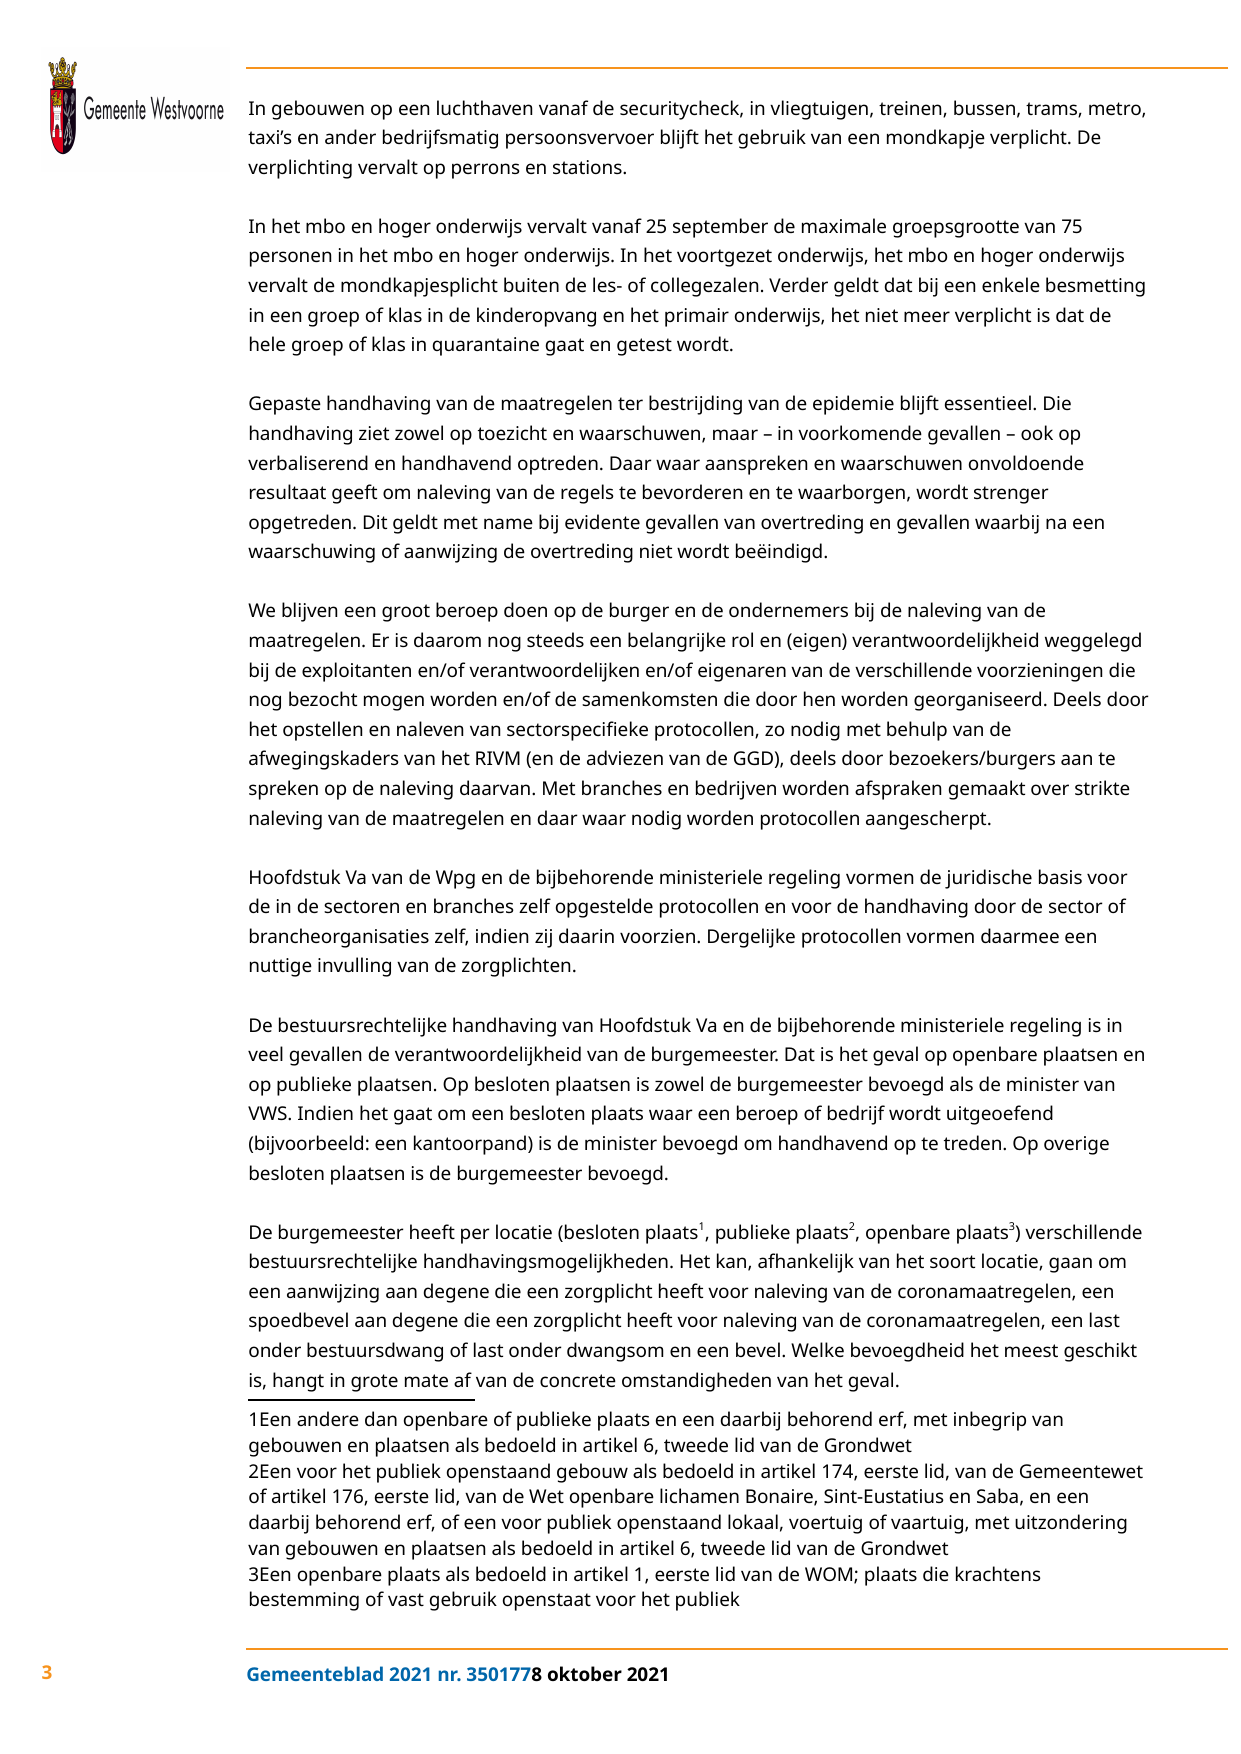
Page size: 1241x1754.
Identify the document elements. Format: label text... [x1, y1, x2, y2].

text Een andere dan openbare of publieke plaats en een daarbij behorend erf, met inbegrip van gebouwen en plaatsen als bedoeld in artikel 6, tweede lid van de Grondwet [248, 1406, 1152, 1458]
text Hoofdstuk Va van de Wpg en de bijbehorende ministeriele regeling vormen de juridische basis voor de in de sectoren en branches zelf opgestelde protocollen en voor de handhaving door de sector of brancheorganisaties zelf, indien zij daarin voorzien. Dergelijke protocollen vormen daarmee een nuttige invulling van de zorgplichten. [248, 864, 1152, 978]
picture [41, 47, 231, 172]
text De bestuursrechtelijke handhaving van Hoofdstuk Va en de bijbehorende ministeriele regeling is in veel gevallen de verantwoordelijkheid van de burgemeester. Dat is het geval op openbare plaatsen en op publieke plaatsen. Op besloten plaatsen is zowel de burgemeester bevoegd als de minister van VWS. Indien het gaat om een besloten plaats waar een beroep of bedrijf wordt uitgeoefend (bijvoorbeeld: een kantoorpand) is de minister bevoegd om handhavend op te treden. Op overige besloten plaatsen is de burgemeester bevoegd. [248, 1012, 1152, 1186]
text Een openbare plaats als bedoeld in artikel 1, eerste lid van de WOM; plaats die krachtens bestemming of vast gebruik openstaat voor het publiek [248, 1561, 1152, 1612]
text In gebouwen op een luchthaven vanaf de securitycheck, in vliegtuigen, treinen, bussen, trams, metro, taxi’s en ander bedrijfsmatig persoonsvervoer blijft het gebruik van een mondkapje verplicht. De verplichting vervalt op perrons en stations. [248, 95, 1152, 180]
text De burgemeester heeft per locatie (besloten plaats, publieke plaats, openbare plaats) verschillende bestuursrechtelijke handhavingsmogelijkheden. Het kan, afhankelijk van het soort locatie, gaan om een aanwijzing aan degene die een zorgplicht heeft voor naleving van de coronamaatregelen, een spoedbevel aan degene die een zorgplicht heeft voor naleving van de coronamaatregelen, een last onder bestuursdwang of last onder dwangsom en een bevel. Welke bevoegdheid het meest geschikt is, hangt in grote mate af van de concrete omstandigheden van het geval. [248, 1219, 1152, 1393]
text Gepaste handhaving van de maatregelen ter bestrijding van de epidemie blijft essentieel. Die handhaving ziet zowel op toezicht en waarschuwen, maar – in voorkomende gevallen – ook op verbaliserend en handhavend optreden. Daar waar aanspreken en waarschuwen onvoldoende resultaat geeft om naleving van de regels te bevorderen en te waarborgen, wordt strenger opgetreden. Dit geldt met name bij evidente gevallen van overtreding en gevallen waarbij na een waarschuwing of aanwijzing de overtreding niet wordt beëindigd. [248, 391, 1152, 564]
text Een voor het publiek openstaand gebouw als bedoeld in artikel 174, eerste lid, van de Gemeentewet of artikel 176, eerste lid, van de Wet openbare lichamen Bonaire, Sint-Eustatius en Saba, en een daarbij behorend erf, of een voor publiek openstaand lokaal, voertuig of vaartuig, met uitzondering van gebouwen en plaatsen als bedoeld in artikel 6, tweede lid van de Grondwet [248, 1458, 1152, 1561]
text In het mbo en hoger onderwijs vervalt vanaf 25 september de maximale groepsgrootte van 75 personen in het mbo en hoger onderwijs. In het voortgezet onderwijs, het mbo en hoger onderwijs vervalt de mondkapjesplicht buiten de les- of collegezalen. Verder geldt dat bij een enkele besmetting in een groep of klas in de kinderopvang en het primair onderwijs, het niet meer verplicht is dat de hele groep of klas in quarantaine gaat en getest wordt. [248, 213, 1152, 357]
text We blijven een groot beroep doen op de burger en de ondernemers bij de naleving van de maatregelen. Er is daarom nog steeds een belangrijke rol en (eigen) verantwoordelijkheid weggelegd bij de exploitanten en/of verantwoordelijken en/of eigenaren van de verschillende voorzieningen die nog bezocht mogen worden en/of de samenkomsten die door hen worden georganiseerd. Deels door het opstellen en naleven van sectorspecifieke protocollen, zo nodig met behulp van de afwegingskaders van het RIVM (en de adviezen van de GGD), deels door bezoekers/burgers aan te spreken op de naleving daarvan. Met branches en bedrijven worden afspraken gemaakt over strikte naleving van de maatregelen en daar waar nodig worden protocollen aangescherpt. [248, 598, 1152, 831]
